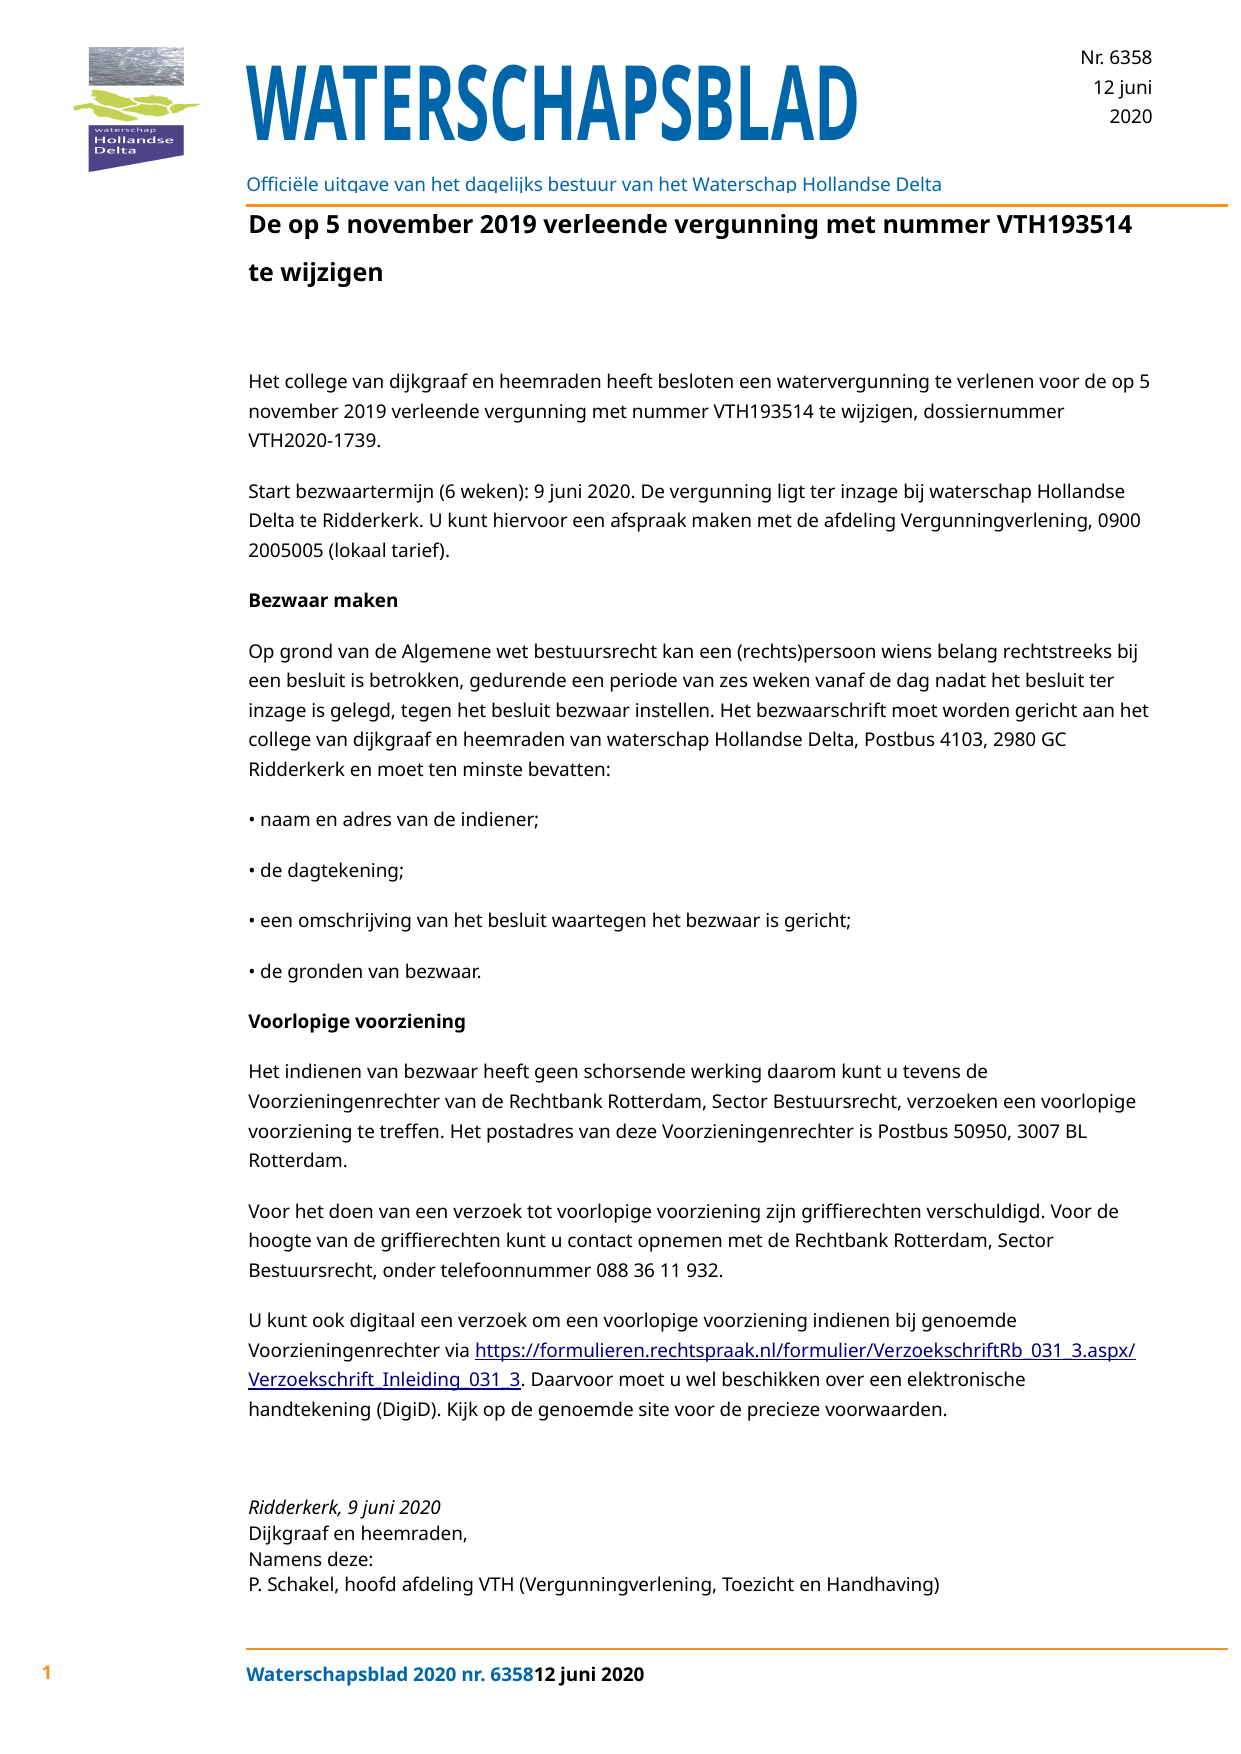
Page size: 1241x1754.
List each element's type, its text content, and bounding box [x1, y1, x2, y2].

text Voor het doen van een verzoek tot voorlopige voorziening zijn griffierechten verschuldigd. Voor de hoogte van de griffierechten kunt u contact opnemen met de Rechtbank Rotterdam, Sector Bestuursrecht, onder telefoonnummer 088 36 11 932. [248, 1198, 1152, 1283]
text De op 5 november 2019 verleende vergunning met nummer VTH193514 te wijzigen [248, 207, 1152, 288]
picture [41, 47, 231, 172]
text Ridderkerk, 9 juni 2020 [248, 1494, 1152, 1520]
text Voorlopige voorziening [248, 1008, 1152, 1034]
text U kunt ook digitaal een verzoek om een voorlopige voorziening indienen bij genoemde Voorzieningenrechter via https://formulieren.rechtspraak.nl/formulier/VerzoekschriftRb_031_3.aspx/Verzoekschrift_Inleiding_031_3. Daarvoor moet u wel beschikken over een elektronische handtekening (DigiD). Kijk op de genoemde site voor de precieze voorwaarden. [248, 1307, 1152, 1422]
text Start bezwaartermijn (6 weken): 9 juni 2020. De vergunning ligt ter inzage bij waterschap Hollandse Delta te Ridderkerk. U kunt hiervoor een afspraak maken met de afdeling Vergunningverlening, 0900 2005005 (lokaal tarief). [248, 478, 1152, 563]
text • naam en adres van de indiener; [248, 807, 1152, 832]
text • de dagtekening; [248, 857, 1152, 883]
text Dijkgraaf en heemraden, [248, 1520, 1152, 1546]
text Het indienen van bezwaar heeft geen schorsende werking daarom kunt u tevens de Voorzieningenrechter van de Rechtbank Rotterdam, Sector Bestuursrecht, verzoeken een voorlopige voorziening te treffen. Het postadres van deze Voorzieningenrechter is Postbus 50950, 3007 BL Rotterdam. [248, 1059, 1152, 1173]
text Op grond van de Algemene wet bestuursrecht kan een (rechts)persoon wiens belang rechtstreeks bij een besluit is betrokken, gedurende een periode van zes weken vanaf de dag nadat het besluit ter inzage is gelegd, tegen het besluit bezwaar instellen. Het bezwaarschrift moet worden gericht aan het college van dijkgraaf en heemraden van waterschap Hollandse Delta, Postbus 4103, 2980 GC Ridderkerk en moet ten minste bevatten: [248, 638, 1152, 782]
text P. Schakel, hoofd afdeling VTH (Vergunningverlening, Toezicht en Handhaving) [248, 1572, 1152, 1597]
text Het college van dijkgraaf en heemraden heeft besloten een watervergunning te verlenen voor de op 5 november 2019 verleende vergunning met nummer VTH193514 te wijzigen, dossiernummer VTH2020-1739. [248, 368, 1152, 453]
text Namens deze: [248, 1546, 1152, 1572]
text • de gronden van bezwaar. [248, 958, 1152, 984]
text Bezwaar maken [248, 587, 1152, 613]
text • een omschrijving van het besluit waartegen het bezwaar is gericht; [248, 907, 1152, 933]
